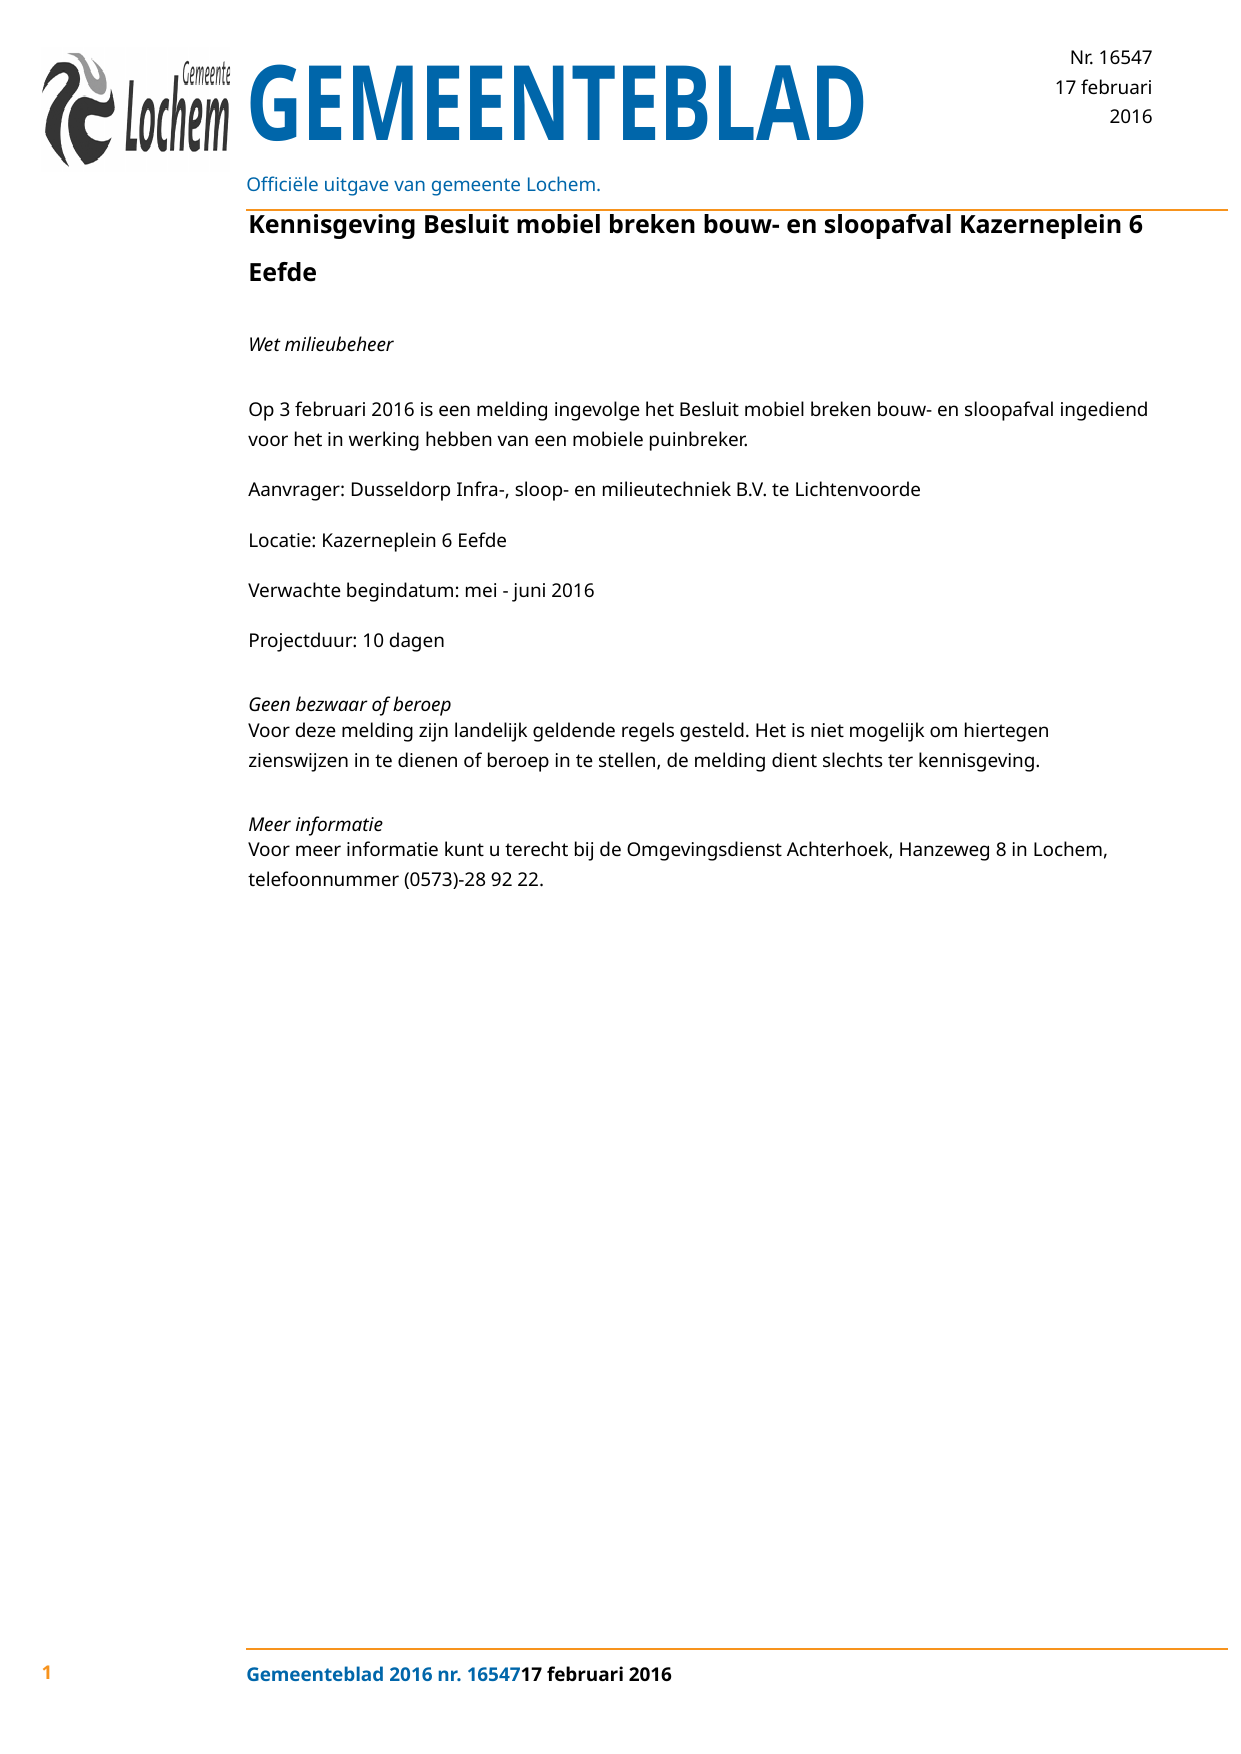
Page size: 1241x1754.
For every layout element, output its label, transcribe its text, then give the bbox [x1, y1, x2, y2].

text Verwachte begindatum: mei - juni 2016 [248, 577, 1152, 603]
text Geen bezwaar of beroep [248, 692, 1152, 717]
text Kennisgeving Besluit mobiel breken bouw- en sloopafval Kazerneplein 6 Eefde [248, 211, 1152, 288]
text Aanvrager: Dusseldorp Infra-, sloop- en milieutechniek B.V. te Lichtenvoorde [248, 476, 1152, 502]
picture [41, 47, 231, 172]
text Voor meer informatie kunt u terecht bij de Omgevingsdienst Achterhoek, Hanzeweg 8 in Lochem, telefoonnummer (0573)-28 92 22. [248, 837, 1152, 892]
text Projectduur: 10 dagen [248, 628, 1152, 653]
text Voor deze melding zijn landelijk geldende regels gesteld. Het is niet mogelijk om hiertegen zienswijzen in te dienen of beroep in te stellen, de melding dient slechts ter kennisgeving. [248, 717, 1152, 773]
text Meer informatie [248, 811, 1152, 837]
text Wet milieubeheer [248, 331, 1152, 357]
text Locatie: Kazerneplein 6 Eefde [248, 527, 1152, 553]
text Op 3 februari 2016 is een melding ingevolge het Besluit mobiel breken bouw- en sloopafval ingediend voor het in werking hebben van een mobiele puinbreker. [248, 396, 1152, 452]
